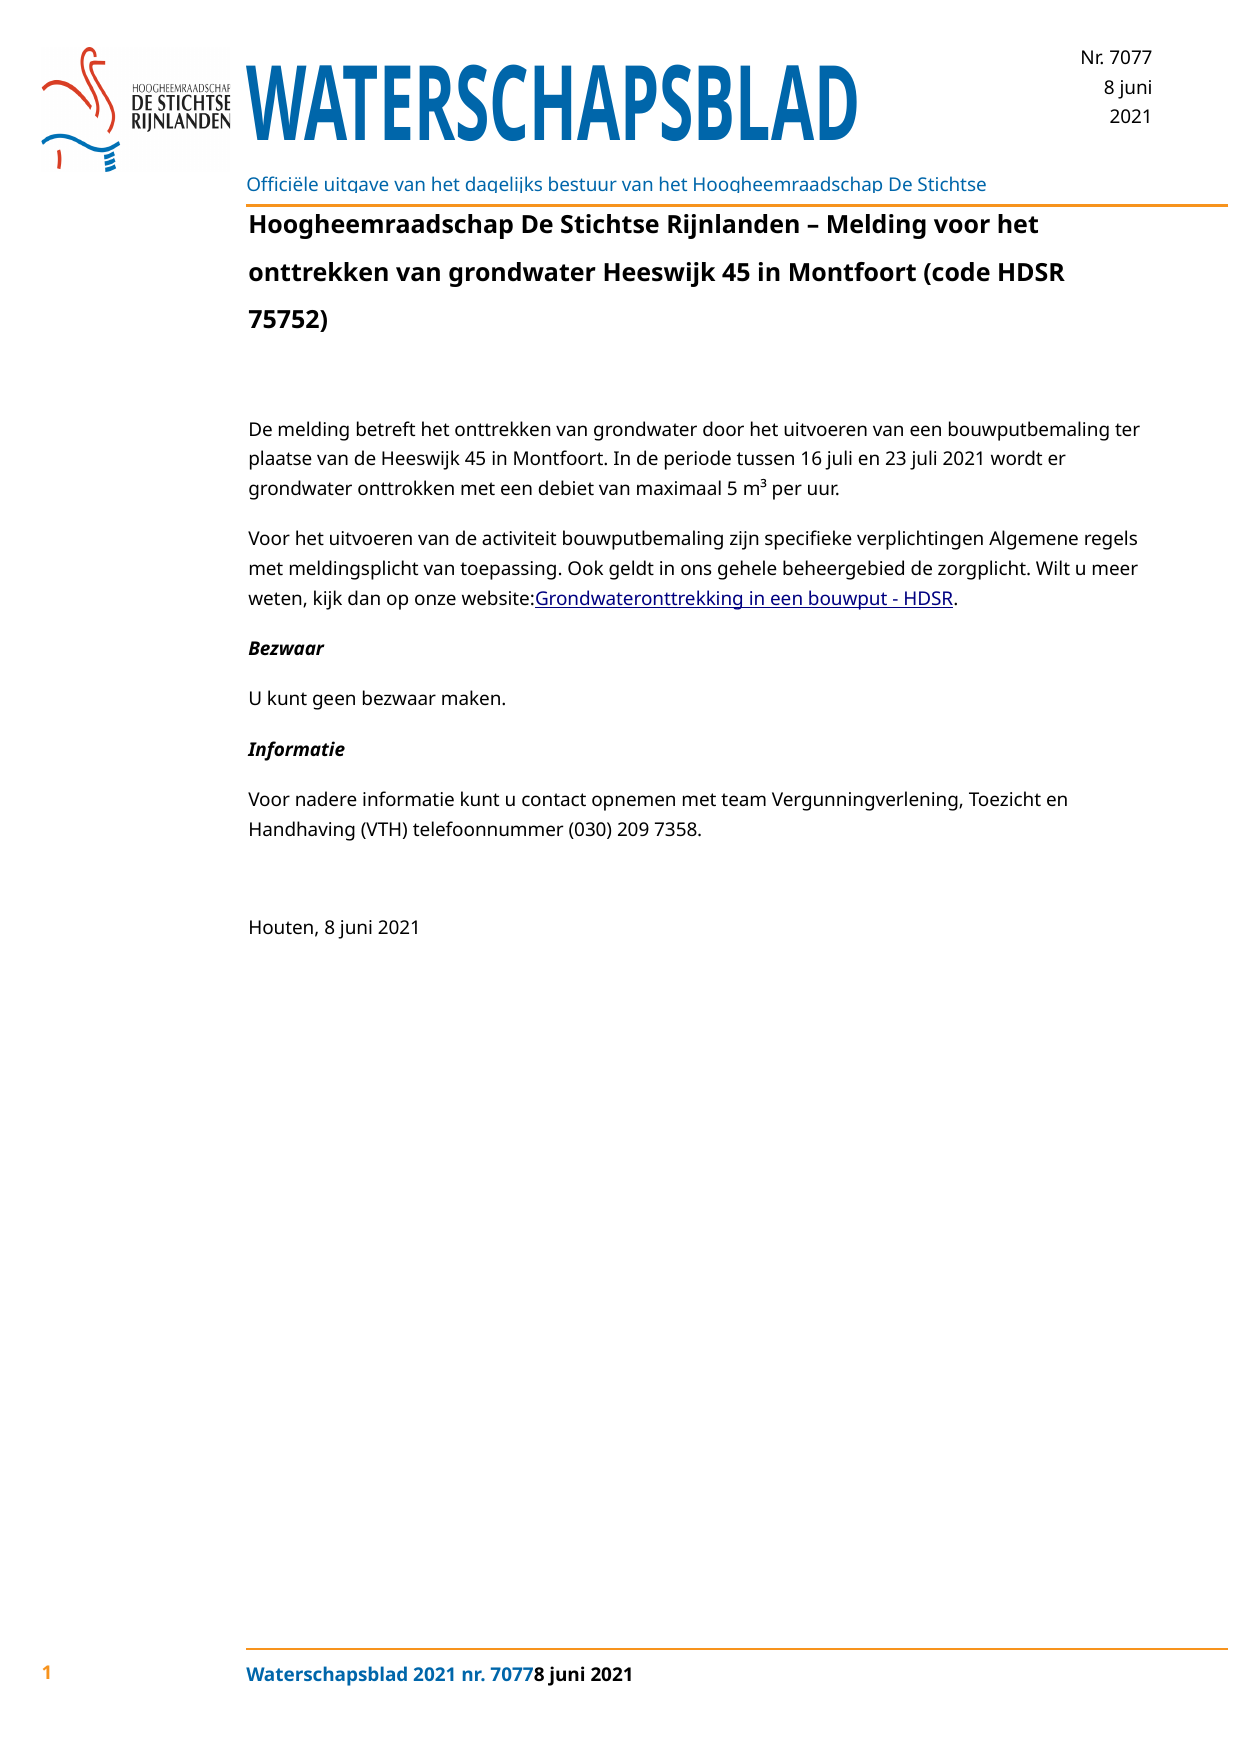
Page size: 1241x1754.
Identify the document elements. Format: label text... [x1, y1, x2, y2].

text Bezwaar [248, 635, 1152, 661]
text Voor nadere informatie kunt u contact opnemen met team Vergunningverlening, Toezicht en Handhaving (VTH) telefoonnummer (030) 209 7358. [248, 786, 1152, 842]
picture [41, 47, 231, 172]
text U kunt geen bezwaar maken. [248, 686, 1152, 711]
text Hoogheemraadschap De Stichtse Rijnlanden – Melding voor het onttrekken van grondwater Heeswijk 45 in Montfoort (code HDSR 75752) [248, 207, 1152, 336]
text Houten, 8 juni 2021 [248, 914, 1152, 940]
text De melding betreft het onttrekken van grondwater door het uitvoeren van een bouwputbemaling ter plaatse van de Heeswijk 45 in Montfoort. In de periode tussen 16 juli en 23 juli 2021 wordt er grondwater onttrokken met een debiet van maximaal 5 m³ per uur. [248, 416, 1152, 501]
text Informatie [248, 736, 1152, 762]
text Voor het uitvoeren van de activiteit bouwputbemaling zijn specifieke verplichtingen Algemene regels met meldingsplicht van toepassing. Ook geldt in ons gehele beheergebied de zorgplicht. Wilt u meer weten, kijk dan op onze website:Grondwateronttrekking in een bouwput - HDSR. [248, 526, 1152, 610]
